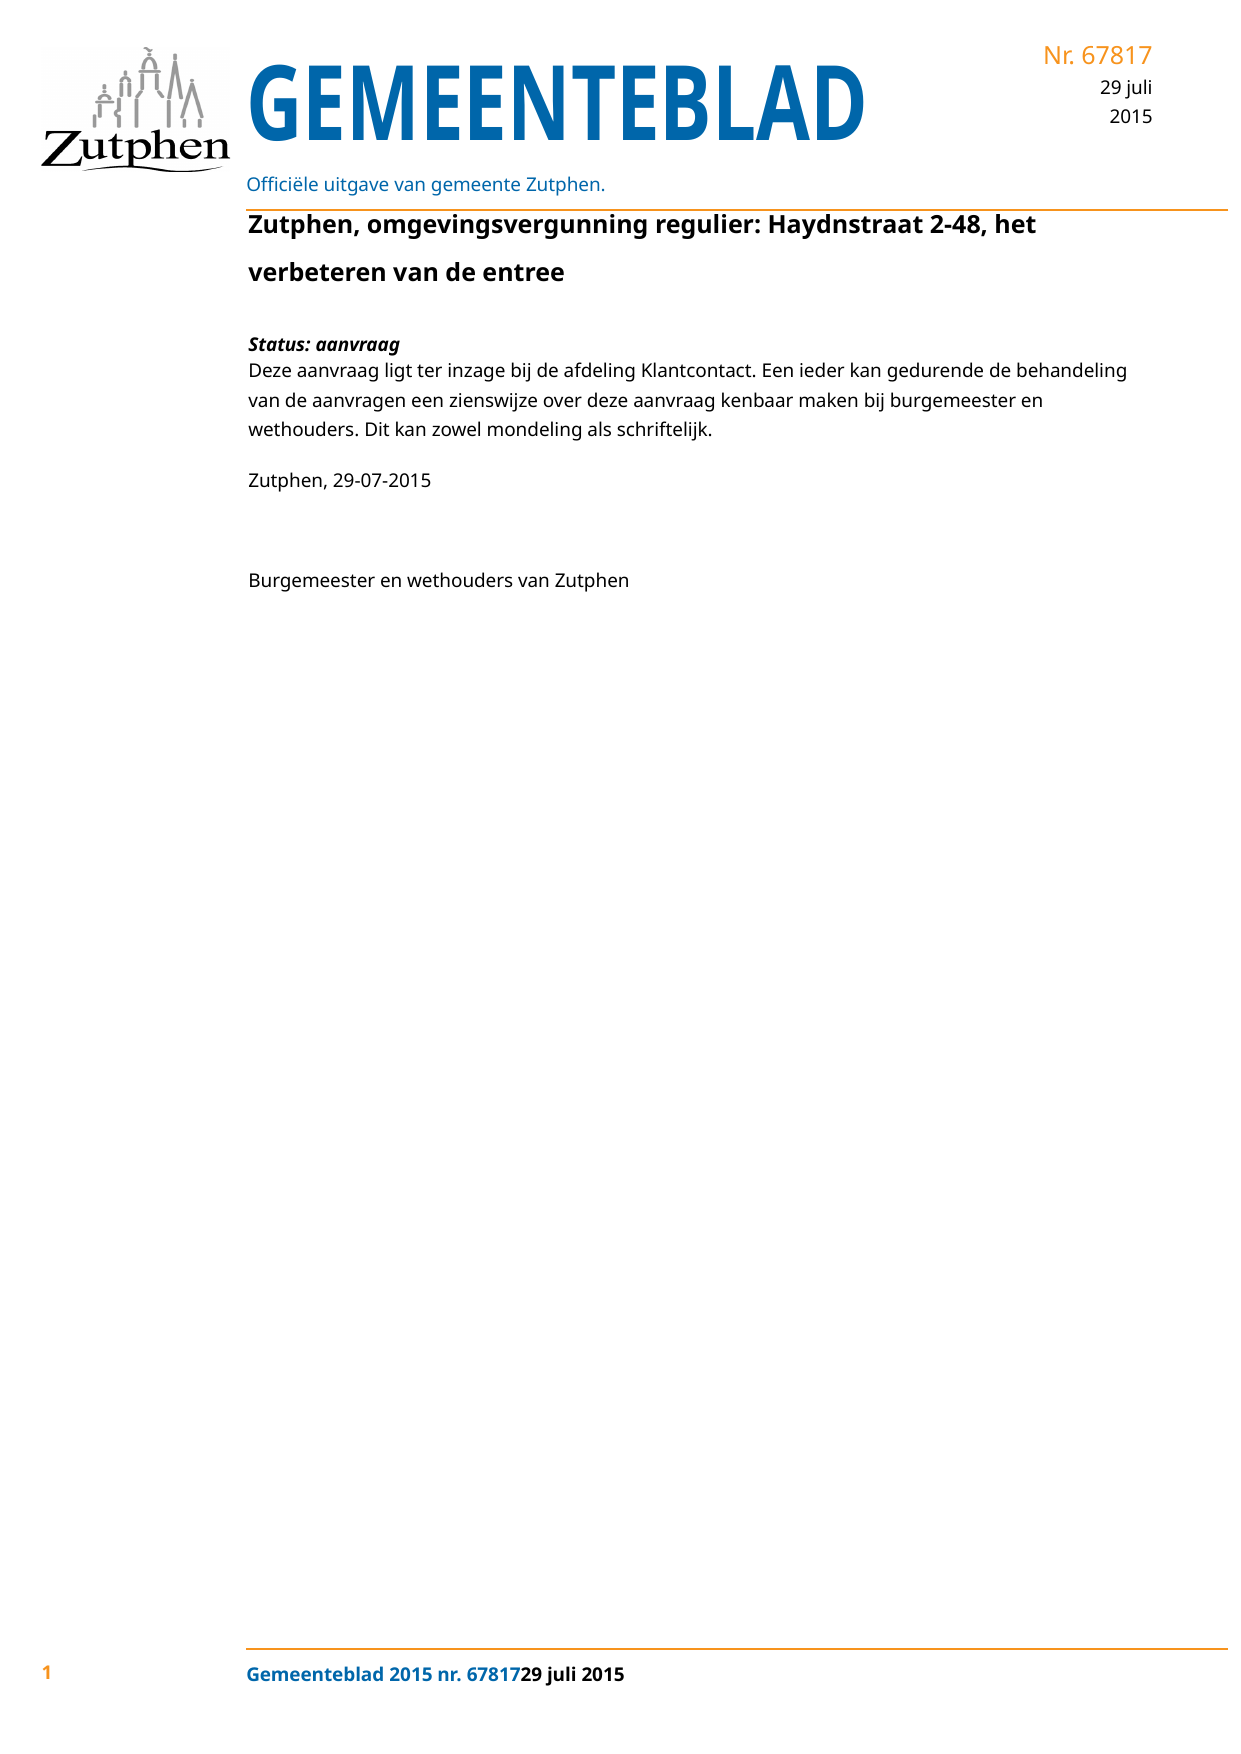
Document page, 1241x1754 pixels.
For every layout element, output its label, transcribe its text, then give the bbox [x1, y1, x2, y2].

text Zutphen, omgevingsvergunning regulier: Haydnstraat 2-48, het verbeteren van de entree [248, 211, 1152, 288]
text Deze aanvraag ligt ter inzage bij de afdeling Klantcontact. Een ieder kan gedurende de behandeling van de aanvragen een zienswijze over deze aanvraag kenbaar maken bij burgemeester en wethouders. Dit kan zowel mondeling als schriftelijk. [248, 357, 1152, 442]
text Status: aanvraag [248, 331, 1152, 357]
text Burgemeester en wethouders van Zutphen [248, 568, 1152, 593]
picture [41, 47, 231, 172]
text Zutphen, 29-07-2015 [248, 467, 1152, 492]
